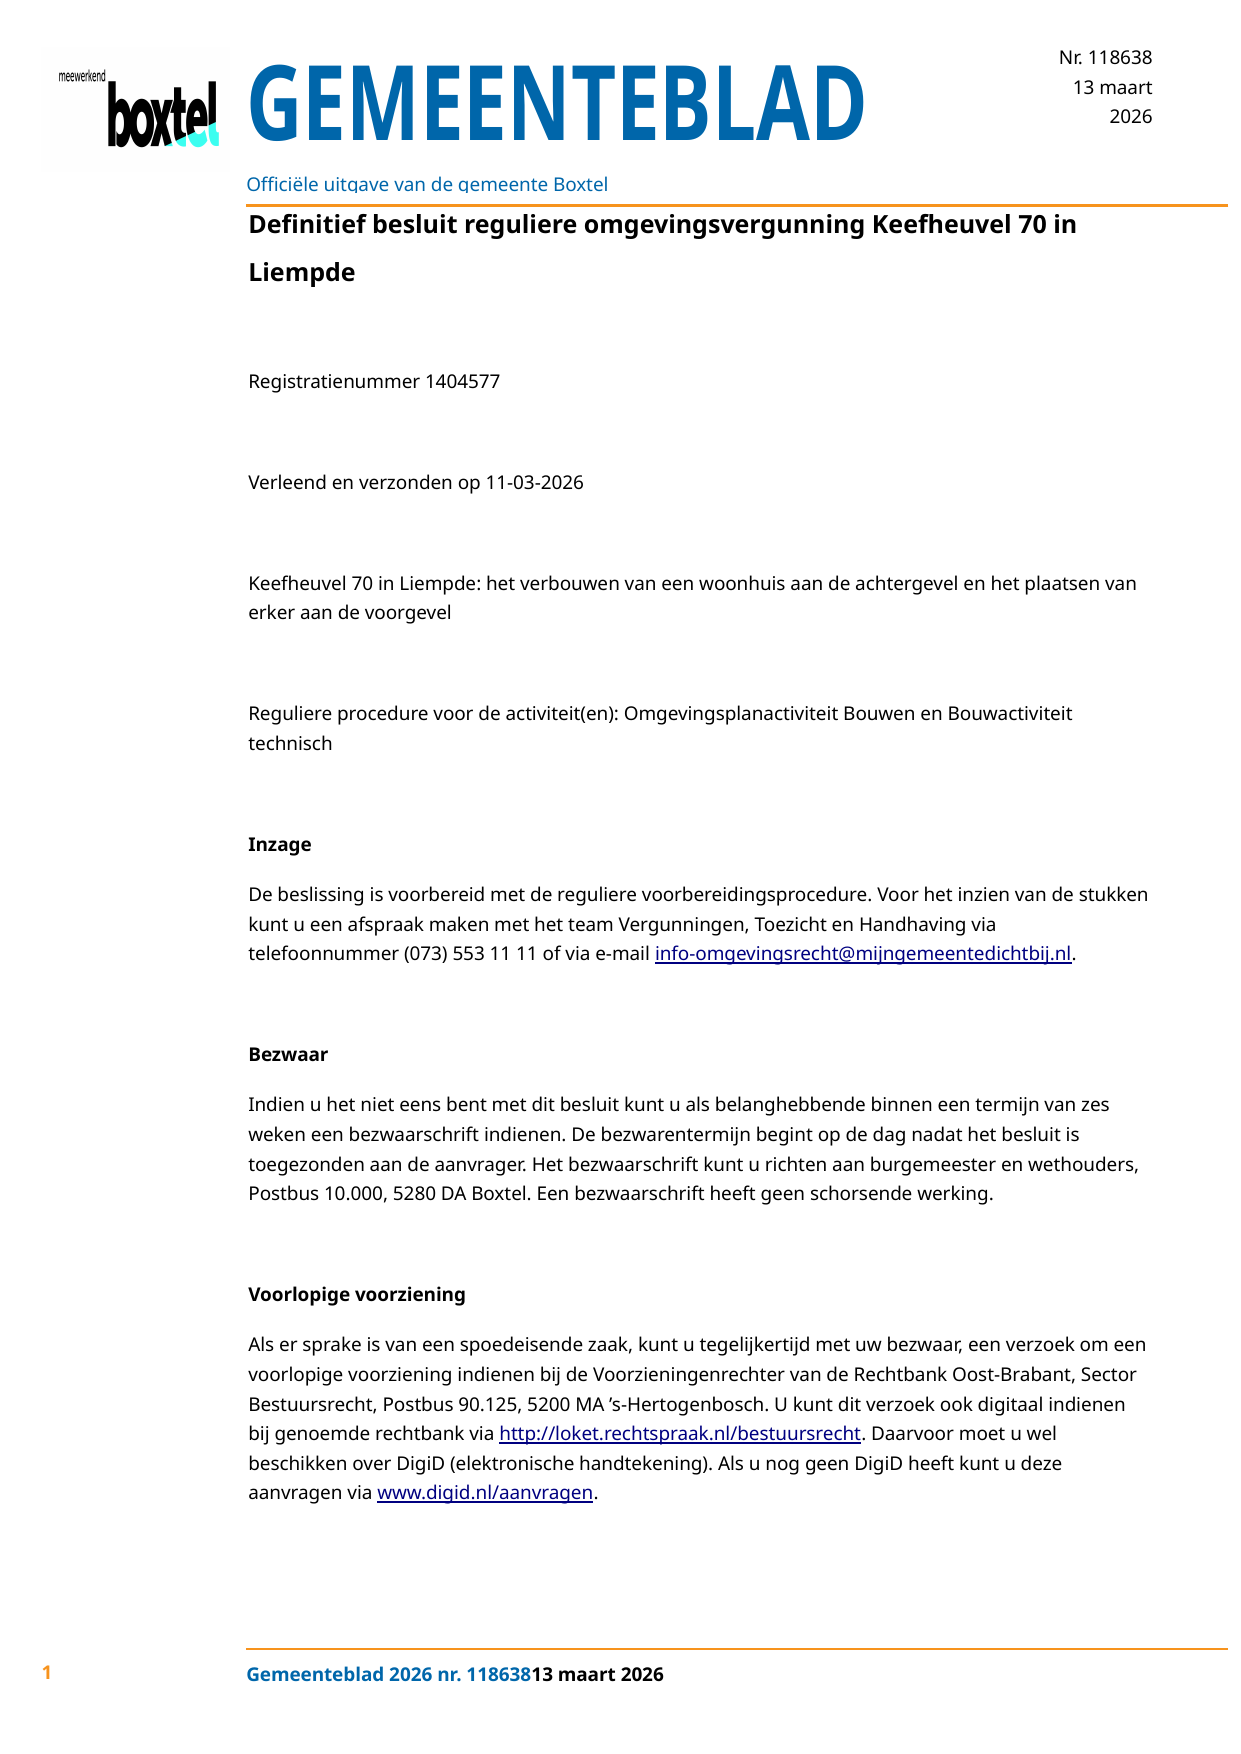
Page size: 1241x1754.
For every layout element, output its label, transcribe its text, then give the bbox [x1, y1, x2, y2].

text De beslissing is voorbereid met de reguliere voorbereidingsprocedure. Voor het inzien van de stukken kunt u een afspraak maken met het team Vergunningen, Toezicht en Handhaving via telefoonnummer (073) 553 11 11 of via e-mail info-omgevingsrecht@mijngemeentedichtbij.nl. [248, 881, 1152, 966]
text Als er sprake is van een spoedeisende zaak, kunt u tegelijkertijd met uw bezwaar, een verzoek om een voorlopige voorziening indienen bij de Voorzieningenrechter van de Rechtbank Oost-Brabant, Sector Bestuursrecht, Postbus 90.125, 5200 MA ’s-Hertogenbosch. U kunt dit verzoek ook digitaal indienen bij genoemde rechtbank via http://loket.rechtspraak.nl/bestuursrecht. Daarvoor moet u wel beschikken over DigiD (elektronische handtekening). Als u nog geen DigiD heeft kunt u deze aanvragen via www.digid.nl/aanvragen. [248, 1332, 1152, 1505]
text Verleend en verzonden op 11-03-2026 [248, 469, 1152, 495]
text Registratienummer 1404577 [248, 368, 1152, 394]
text Inzage [248, 831, 1152, 857]
text Voorlopige voorziening [248, 1281, 1152, 1307]
text Bezwaar [248, 1041, 1152, 1067]
text Keefheuvel 70 in Liempde: het verbouwen van een woonhuis aan de achtergevel en het plaatsen van erker aan de voorgevel [248, 570, 1152, 625]
text Indien u het niet eens bent met dit besluit kunt u als belanghebbende binnen een termijn van zes weken een bezwaarschrift indienen. De bezwarentermijn begint op de dag nadat het besluit is toegezonden aan de aanvrager. Het bezwaarschrift kunt u richten aan burgemeester en wethouders, Postbus 10.000, 5280 DA Boxtel. Een bezwaarschrift heeft geen schorsende werking. [248, 1092, 1152, 1206]
picture [41, 47, 231, 172]
text Definitief besluit reguliere omgevingsvergunning Keefheuvel 70 in Liempde [248, 207, 1152, 288]
text Reguliere procedure voor de activiteit(en): Omgevingsplanactiviteit Bouwen en Bouwactiviteit technisch [248, 700, 1152, 756]
